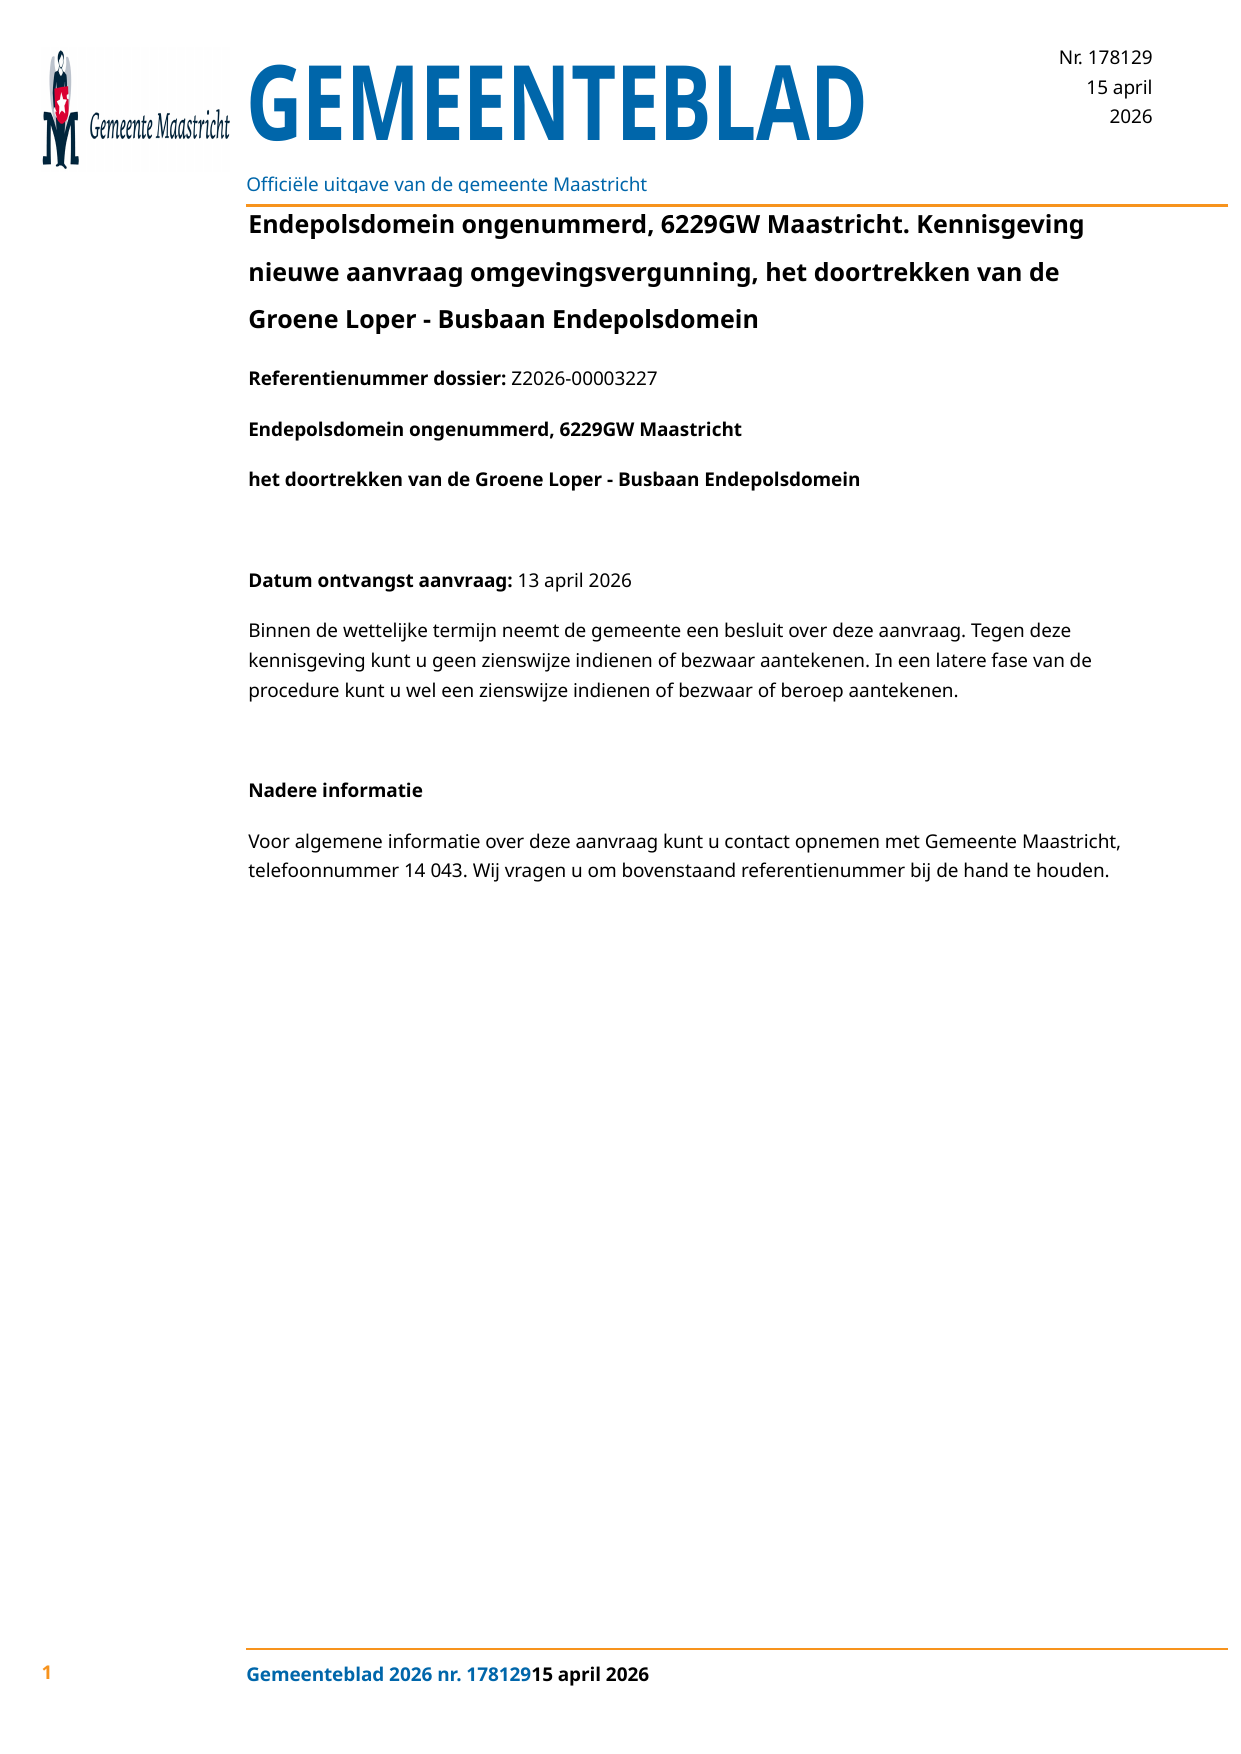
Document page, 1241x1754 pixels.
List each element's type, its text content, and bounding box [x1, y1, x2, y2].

text Referentienummer dossier: Z2026-00003227 [248, 366, 1152, 391]
text Nadere informatie [248, 778, 1152, 803]
picture [41, 47, 231, 172]
text Binnen de wettelijke termijn neemt de gemeente een besluit over deze aanvraag. Tegen deze kennisgeving kunt u geen zienswijze indienen of bezwaar aantekenen. In een latere fase van de procedure kunt u wel een zienswijze indienen of bezwaar of beroep aantekenen. [248, 618, 1152, 702]
text het doortrekken van de Groene Loper - Busbaan Endepolsdomein [248, 466, 1152, 492]
text Datum ontvangst aanvraag: 13 april 2026 [248, 567, 1152, 593]
text Endepolsdomein ongenummerd, 6229GW Maastricht [248, 416, 1152, 442]
text Endepolsdomein ongenummerd, 6229GW Maastricht. Kennisgeving nieuwe aanvraag omgevingsvergunning, het doortrekken van de Groene Loper - Busbaan Endepolsdomein [248, 207, 1152, 336]
text Voor algemene informatie over deze aanvraag kunt u contact opnemen met Gemeente Maastricht, telefoonnummer 14 043. Wij vragen u om bovenstaand referentienummer bij de hand te houden. [248, 828, 1152, 883]
